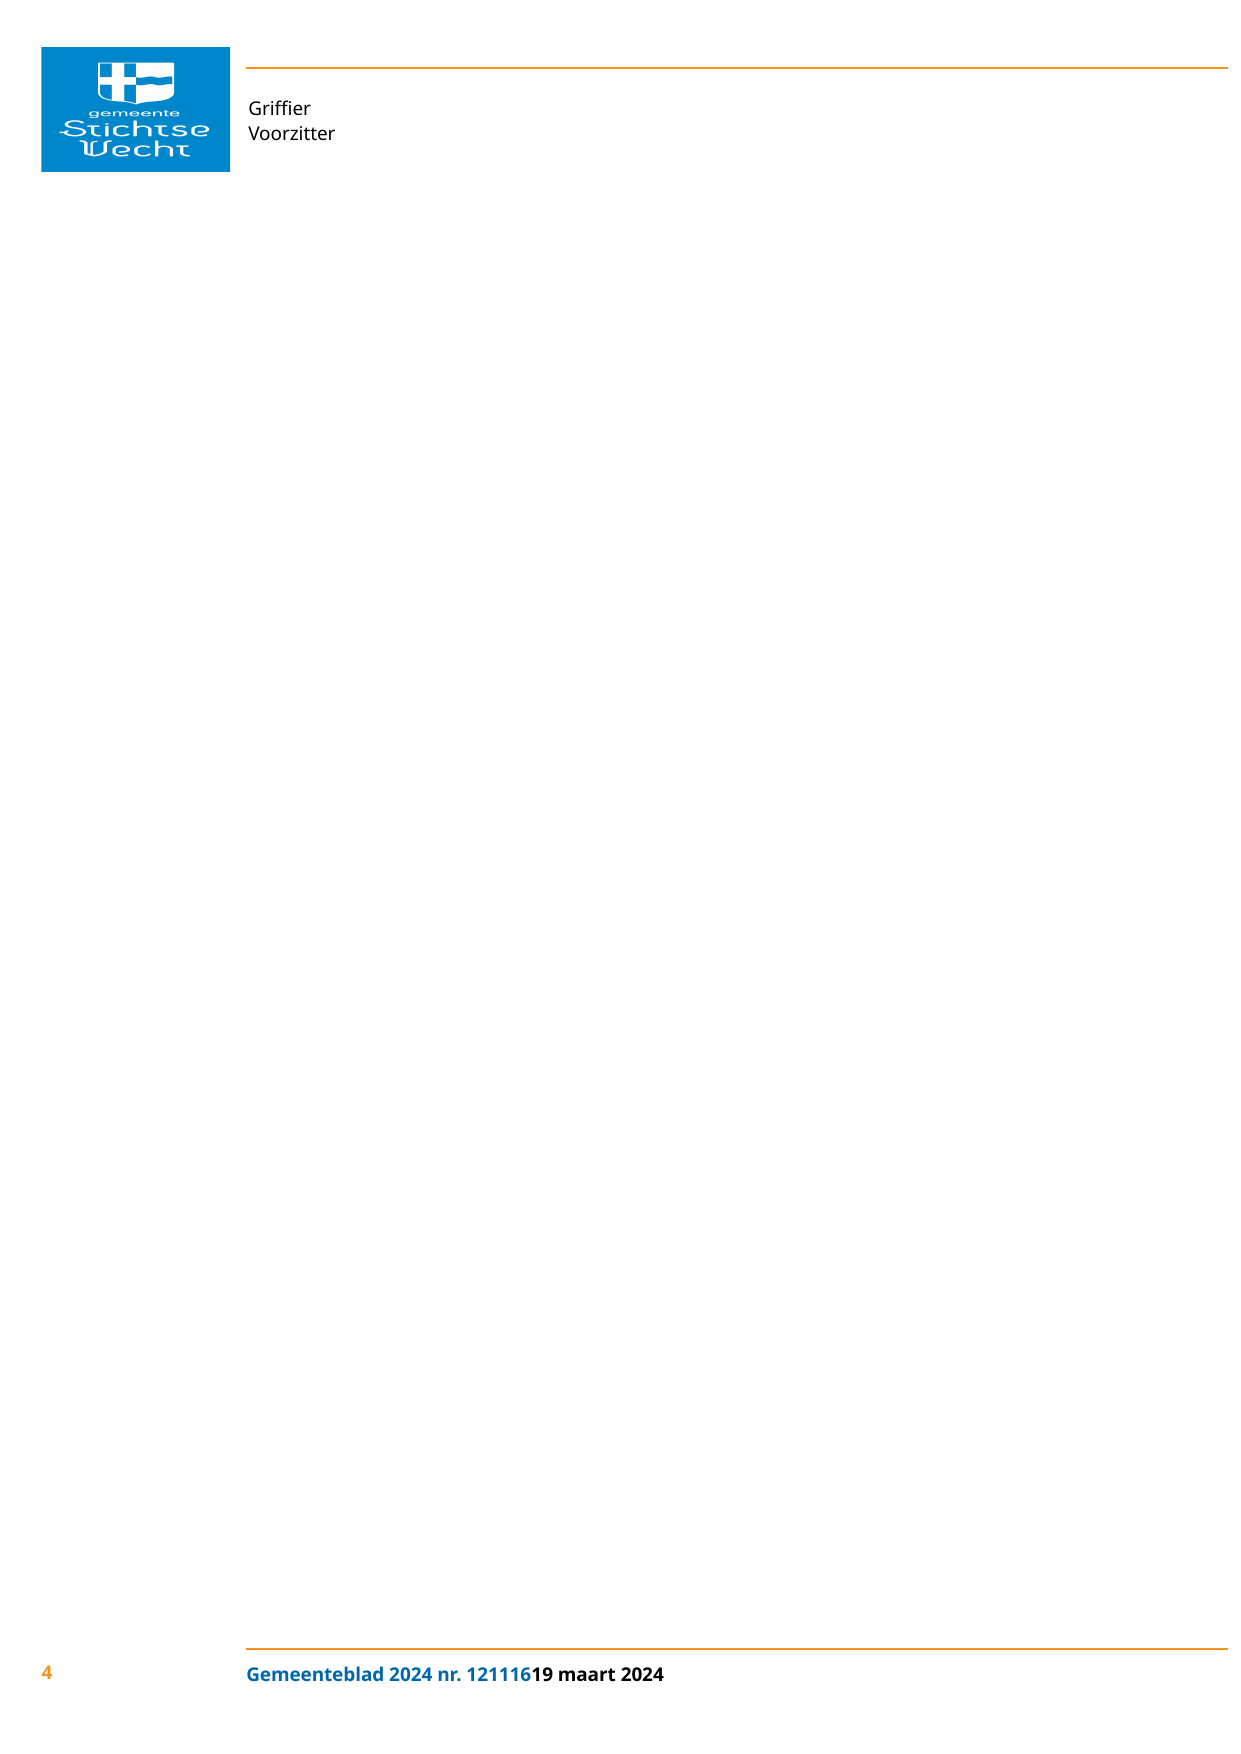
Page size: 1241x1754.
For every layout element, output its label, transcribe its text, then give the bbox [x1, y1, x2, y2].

text Voorzitter [248, 121, 1152, 146]
text Griffier [248, 95, 1152, 121]
picture [99, 63, 135, 101]
picture [137, 63, 174, 103]
